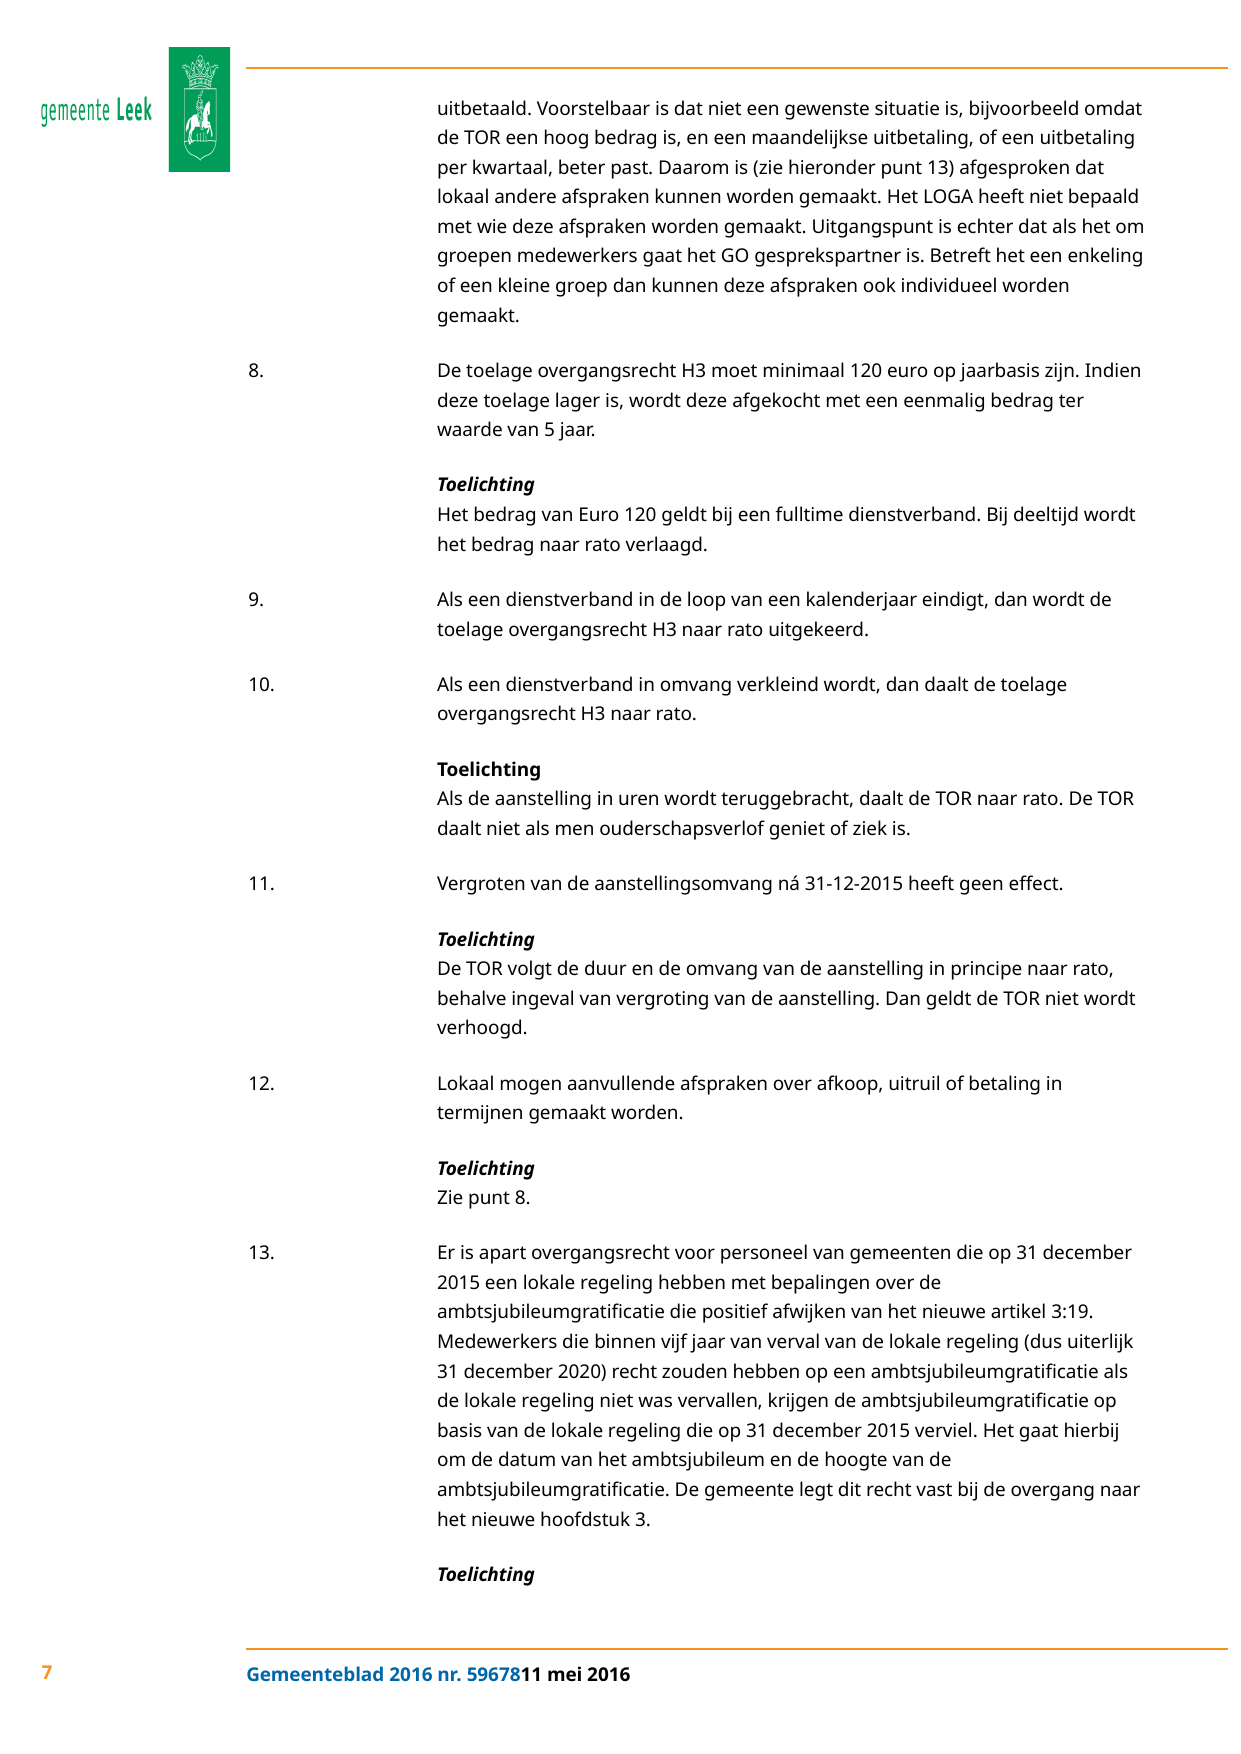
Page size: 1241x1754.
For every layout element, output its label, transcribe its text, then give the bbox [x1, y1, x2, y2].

table_cell Als een dienstverband in omvang verkleind wordt, dan daalt de toelage overgangsrecht H3 naar rato. [437, 671, 1152, 756]
table_cell [248, 756, 437, 870]
table_cell 13. [248, 1240, 437, 1561]
table_cell 12. [248, 1070, 437, 1155]
table_cell Lokaal mogen aanvullende afspraken over afkoop, uitruil of betaling in termijnen gemaakt worden. [437, 1070, 1152, 1155]
table_cell Er is apart overgangsrecht voor personeel van gemeenten die op 31 december 2015 een lokale regeling hebben met bepalingen over de ambtsjubileumgratificatie die positief afwijken van het nieuwe artikel 3:19. Medewerkers die binnen vijf jaar van verval van de lokale regeling (dus uiterlijk 31 december 2020) recht zouden hebben op een ambtsjubileumgratificatie als de lokale regeling niet was vervallen, krijgen de ambtsjubileumgratificatie op basis van de lokale regeling die op 31 december 2015 verviel. Het gaat hierbij om de datum van het ambtsjubileum en de hoogte van de ambtsjubileumgratificatie. De gemeente legt dit recht vast bij de overgang naar het nieuwe hoofdstuk 3. [437, 1240, 1152, 1561]
table_cell Als een dienstverband in de loop van een kalenderjaar eindigt, dan wordt de toelage overgangsrecht H3 naar rato uitgekeerd. [437, 586, 1152, 671]
table_cell [248, 926, 437, 1070]
table_cell [248, 95, 437, 357]
table_cell Toelichting Het bedrag van Euro 120 geldt bij een fulltime dienstverband. Bij deeltijd wordt het bedrag naar rato verlaagd. [437, 472, 1152, 586]
table_cell De toelage overgangsrecht H3 moet minimaal 120 euro op jaarbasis zijn. Indien deze toelage lager is, wordt deze afgekocht met een eenmalig bedrag ter waarde van 5 jaar. [437, 357, 1152, 472]
table_cell Toelichting [437, 1561, 1152, 1587]
table_cell 10. [248, 671, 437, 756]
table_cell Toelichting De TOR volgt de duur en de omvang van de aanstelling in principe naar rato, behalve ingeval van vergroting van de aanstelling. Dan geldt de TOR niet wordt verhoogd. [437, 926, 1152, 1070]
table_cell Toelichting Zie punt 8. [437, 1155, 1152, 1239]
table_cell 11. [248, 870, 437, 926]
table_cell Toelichting Als de aanstelling in uren wordt teruggebracht, daalt de TOR naar rato. De TOR daalt niet als men ouderschapsverlof geniet of ziek is. [437, 756, 1152, 870]
table_cell [248, 1561, 437, 1587]
table_cell [248, 472, 437, 586]
table_cell Vergroten van de aanstellingsomvang ná 31-12-2015 heeft geen effect. [437, 870, 1152, 926]
table_cell [248, 1155, 437, 1239]
table_cell uitbetaald. Voorstelbaar is dat niet een gewenste situatie is, bijvoorbeeld omdat de TOR een hoog bedrag is, en een maandelijkse uitbetaling, of een uitbetaling per kwartaal, beter past. Daarom is (zie hieronder punt 13) afgesproken dat lokaal andere afspraken kunnen worden gemaakt. Het LOGA heeft niet bepaald met wie deze afspraken worden gemaakt. Uitgangspunt is echter dat als het om groepen medewerkers gaat het GO gesprekspartner is. Betreft het een enkeling of een kleine groep dan kunnen deze afspraken ook individueel worden gemaakt. [437, 95, 1152, 357]
table_cell 8. [248, 357, 437, 472]
picture [41, 47, 231, 172]
table_cell 9. [248, 586, 437, 671]
